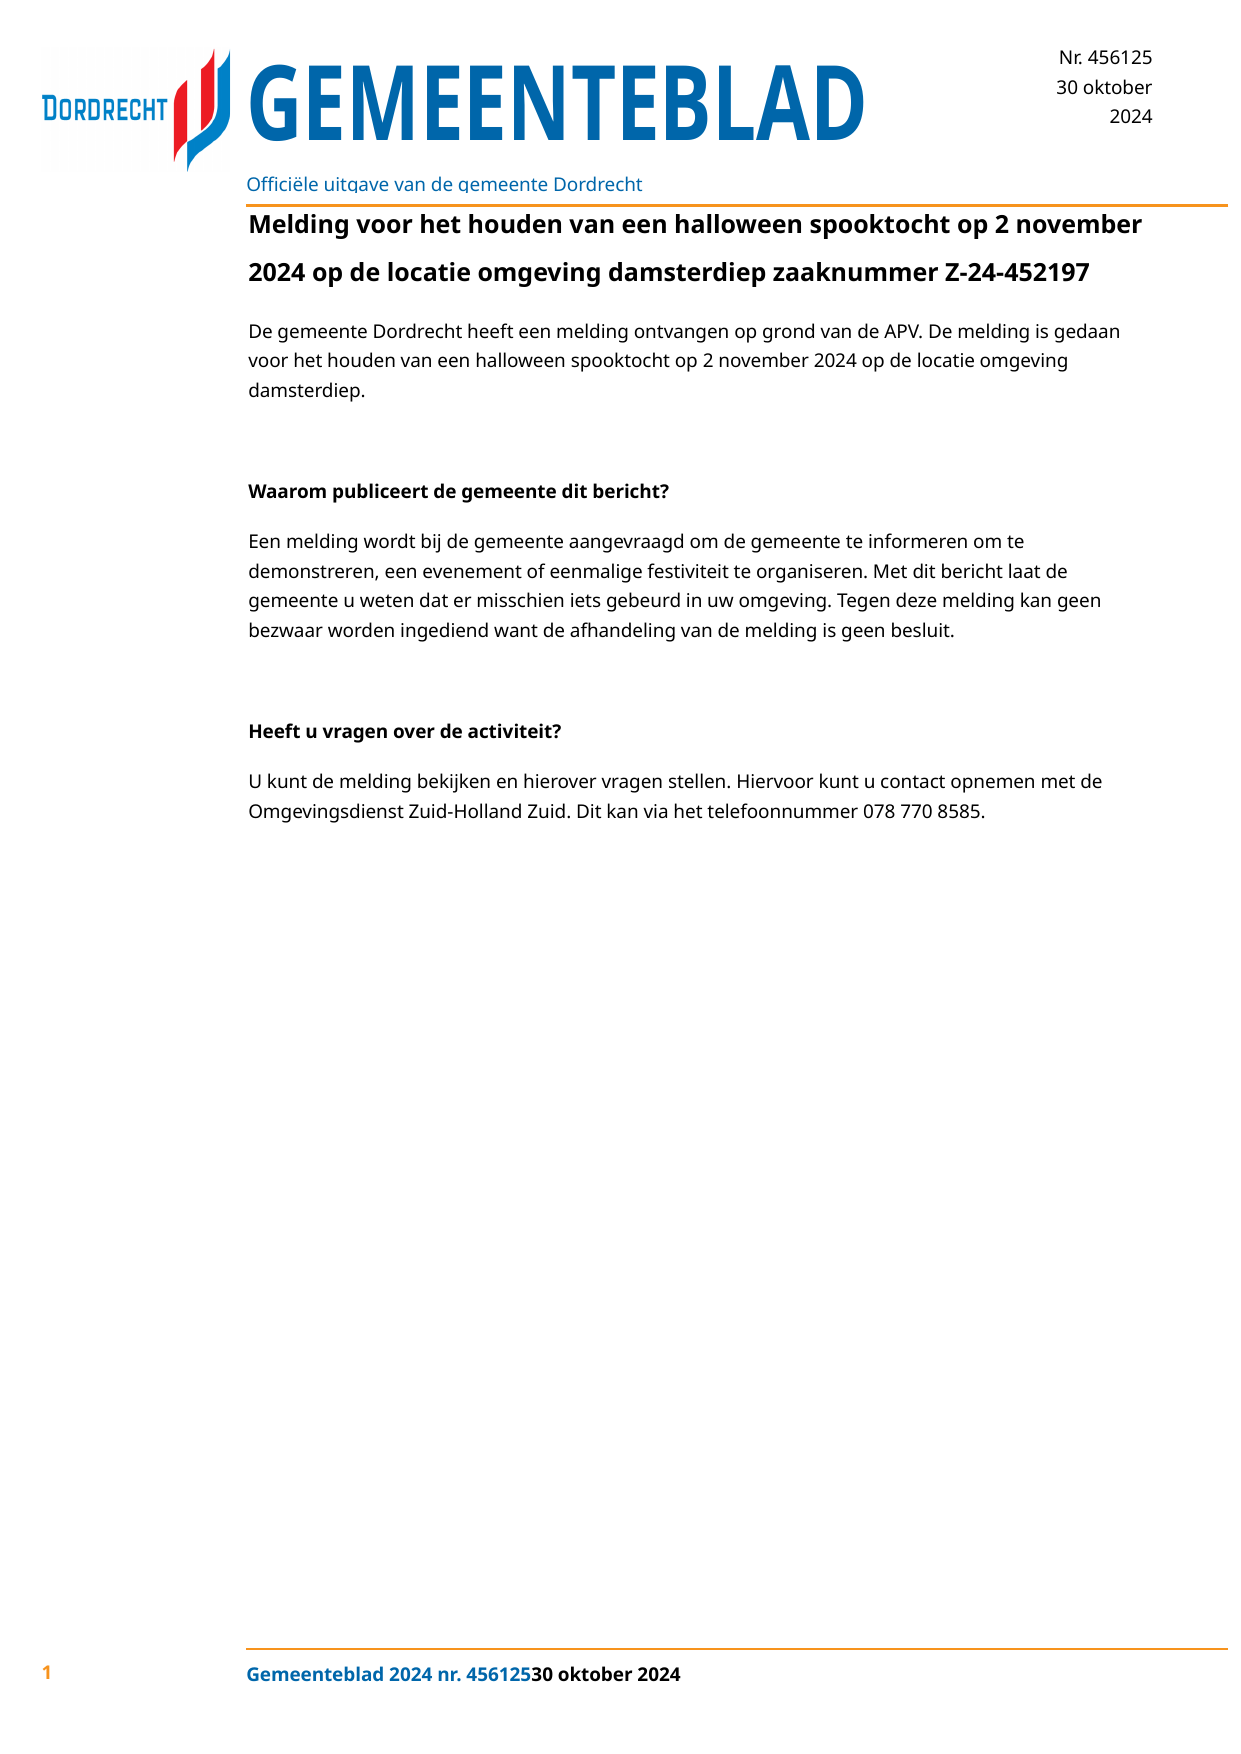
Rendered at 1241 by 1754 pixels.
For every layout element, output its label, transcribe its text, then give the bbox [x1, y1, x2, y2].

text U kunt de melding bekijken en hierover vragen stellen. Hiervoor kunt u contact opnemen met de Omgevingsdienst Zuid-Holland Zuid. Dit kan via het telefoonnummer 078 770 8585. [248, 768, 1152, 824]
text Een melding wordt bij de gemeente aangevraagd om de gemeente te informeren om te demonstreren, een evenement of eenmalige festiviteit te organiseren. Met dit bericht laat de gemeente u weten dat er misschien iets gebeurd in uw omgeving. Tegen deze melding kan geen bezwaar worden ingediend want de afhandeling van de melding is geen besluit. [248, 528, 1152, 643]
text De gemeente Dordrecht heeft een melding ontvangen op grond van de APV. De melding is gedaan voor het houden van een halloween spooktocht op 2 november 2024 op de locatie omgeving damsterdiep. [248, 318, 1152, 403]
picture [41, 47, 231, 172]
text Waarom publiceert de gemeente dit bericht? [248, 478, 1152, 504]
text Melding voor het houden van een halloween spooktocht op 2 november 2024 op de locatie omgeving damsterdiep zaaknummer Z-24-452197 [248, 207, 1152, 288]
text Heeft u vragen over de activiteit? [248, 718, 1152, 744]
